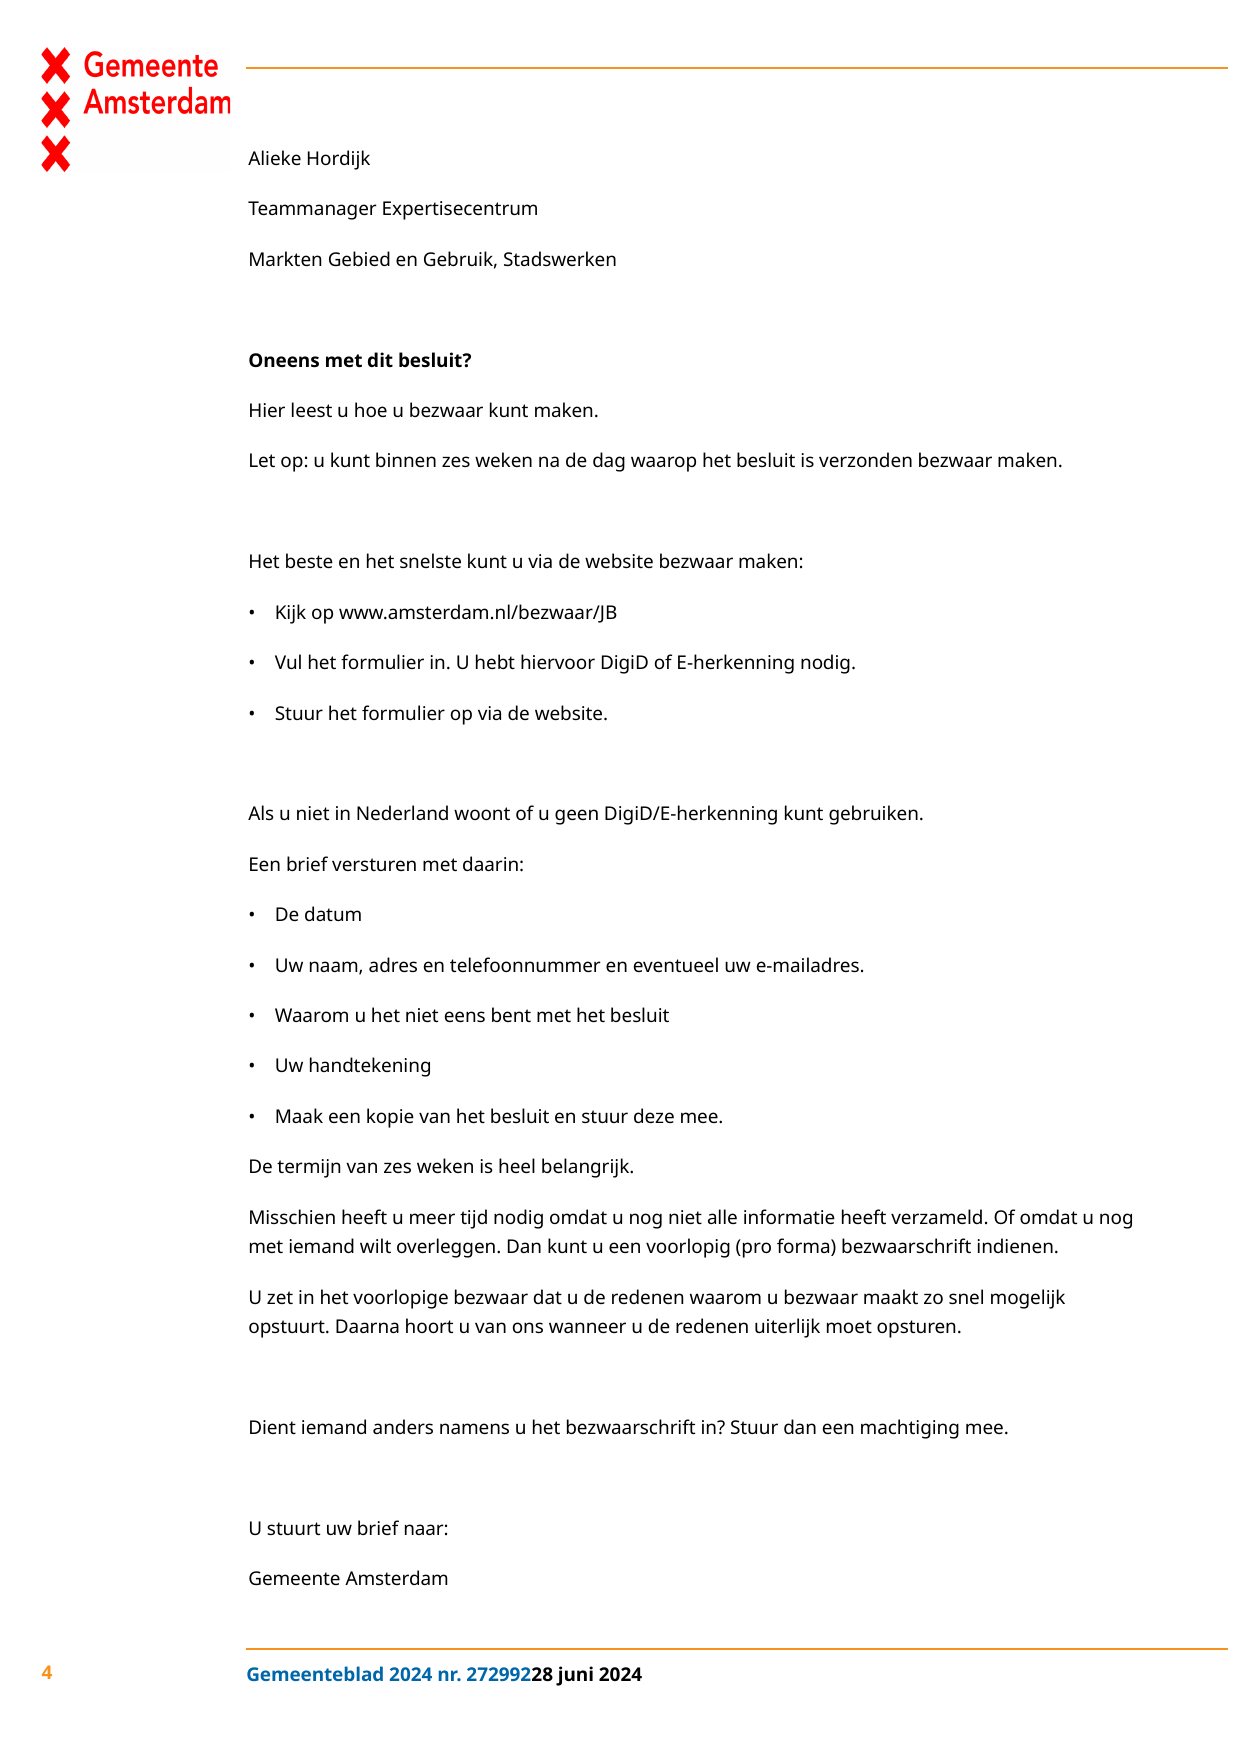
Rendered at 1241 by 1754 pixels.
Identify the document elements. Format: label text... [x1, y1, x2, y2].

text Misschien heeft u meer tijd nodig omdat u nog niet alle informatie heeft verzameld. Of omdat u nog met iemand wilt overleggen. Dan kunt u een voorlopig (pro forma) bezwaarschrift indienen. [248, 1204, 1152, 1259]
text • Maak een kopie van het besluit en stuur deze mee. [248, 1103, 1152, 1129]
text • Waarom u het niet eens bent met het besluit [248, 1002, 1152, 1028]
text Teammanager Expertisecentrum [248, 196, 1152, 221]
text De termijn van zes weken is heel belangrijk. [248, 1153, 1152, 1179]
text U stuurt uw brief naar: [248, 1515, 1152, 1541]
text Gemeente Amsterdam [248, 1566, 1152, 1591]
text Dient iemand anders namens u het bezwaarschrift in? Stuur dan een machtiging mee. [248, 1414, 1152, 1440]
text • Vul het formulier in. U hebt hiervoor DigiD of E-herkenning nodig. [248, 649, 1152, 675]
text Een brief versturen met daarin: [248, 851, 1152, 877]
text Markten Gebied en Gebruik, Stadswerken [248, 246, 1152, 272]
text • Uw naam, adres en telefoonnummer en eventueel uw e-mailadres. [248, 952, 1152, 978]
text U zet in het voorlopige bezwaar dat u de redenen waarom u bezwaar maakt zo snel mogelijk opstuurt. Daarna hoort u van ons wanneer u de redenen uiterlijk moet opsturen. [248, 1284, 1152, 1339]
text Als u niet in Nederland woont of u geen DigiD/E-herkenning kunt gebruiken. [248, 801, 1152, 826]
text • Uw handtekening [248, 1053, 1152, 1078]
text • De datum [248, 901, 1152, 927]
text Oneens met dit besluit? [248, 347, 1152, 373]
text Het beste en het snelste kunt u via de website bezwaar maken: [248, 548, 1152, 574]
text Hier leest u hoe u bezwaar kunt maken. [248, 397, 1152, 423]
text • Stuur het formulier op via de website. [248, 700, 1152, 726]
picture [41, 47, 231, 172]
text Alieke Hordijk [248, 145, 1152, 171]
text Let op: u kunt binnen zes weken na de dag waarop het besluit is verzonden bezwaar maken. [248, 448, 1152, 473]
text • Kijk op www.amsterdam.nl/bezwaar/JB [248, 599, 1152, 625]
